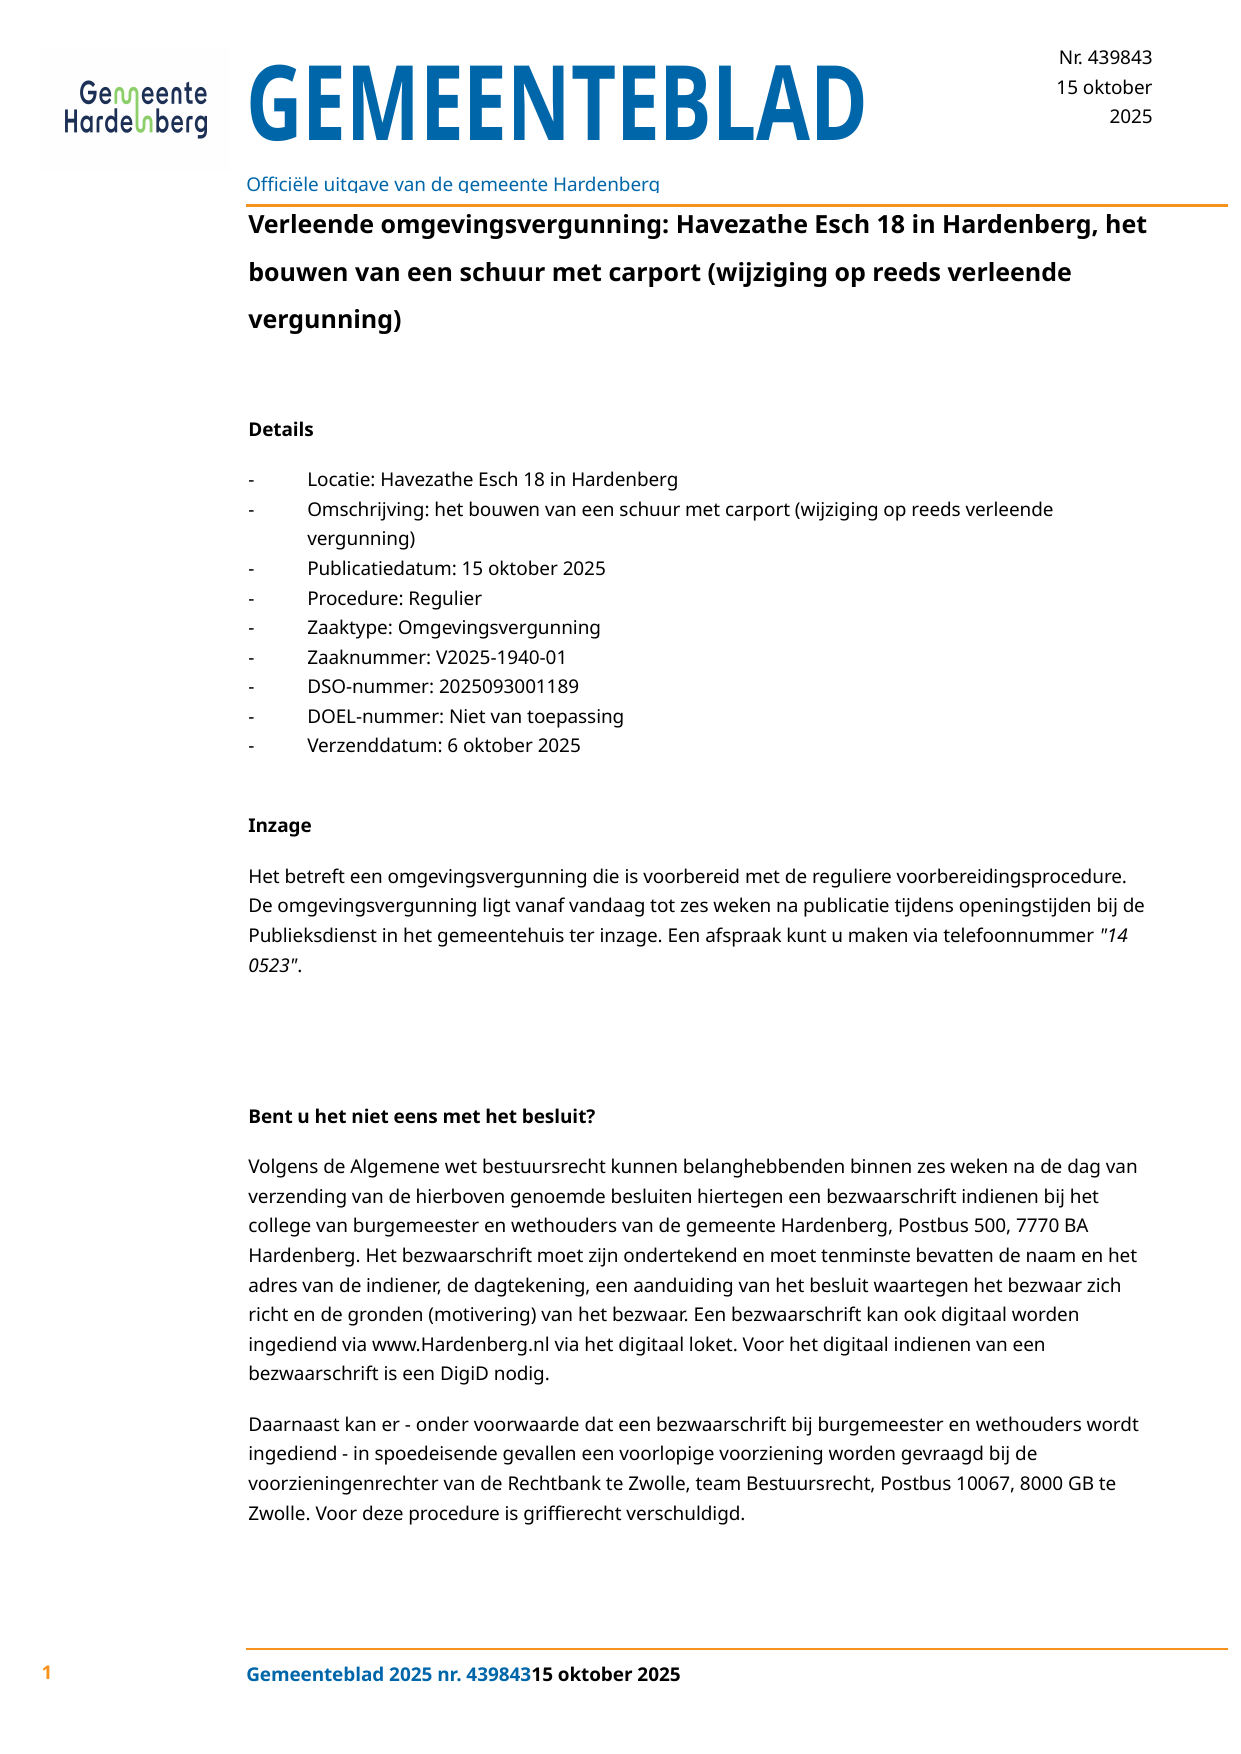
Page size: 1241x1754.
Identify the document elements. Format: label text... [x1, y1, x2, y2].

list Zaaktype: Omgevingsvergunning [248, 614, 1152, 640]
text Verleende omgevingsvergunning: Havezathe Esch 18 in Hardenberg, het bouwen van een schuur met carport (wijziging op reeds verleende vergunning) [248, 207, 1152, 336]
text Inzage [248, 813, 1152, 838]
list Verzenddatum: 6 oktober 2025 [248, 733, 1152, 758]
text Daarnaast kan er - onder voorwaarde dat een bezwaarschrift bij burgemeester en wethouders wordt ingediend - in spoedeisende gevallen een voorlopige voorziening worden gevraagd bij de voorzieningenrechter van de Rechtbank te Zwolle, team Bestuursrecht, Postbus 10067, 8000 GB te Zwolle. Voor deze procedure is griffierecht verschuldigd. [248, 1411, 1152, 1525]
list DOEL-nummer: Niet van toepassing [248, 703, 1152, 729]
picture [41, 47, 231, 172]
list Publicatiedatum: 15 oktober 2025 [248, 555, 1152, 581]
list Procedure: Regulier [248, 585, 1152, 610]
text Bent u het niet eens met het besluit? [248, 1103, 1152, 1129]
text Volgens de Algemene wet bestuursrecht kunnen belanghebbenden binnen zes weken na de dag van verzending van de hierboven genoemde besluiten hiertegen een bezwaarschrift indienen bij het college van burgemeester en wethouders van de gemeente Hardenberg, Postbus 500, 7770 BA Hardenberg. Het bezwaarschrift moet zijn ondertekend en moet tenminste bevatten de naam en het adres van de indiener, de dagtekening, een aanduiding van het besluit waartegen het bezwaar zich richt en de gronden (motivering) van het bezwaar. Een bezwaarschrift kan ook digitaal worden ingediend via www.Hardenberg.nl via het digitaal loket. Voor het digitaal indienen van een bezwaarschrift is een DigiD nodig. [248, 1153, 1152, 1386]
list Locatie: Havezathe Esch 18 in Hardenberg [248, 466, 1152, 492]
list Omschrijving: het bouwen van een schuur met carport (wijziging op reeds verleende vergunning) [248, 496, 1152, 551]
text Details [248, 416, 1152, 442]
text Het betreft een omgevingsvergunning die is voorbereid met de reguliere voorbereidingsprocedure. De omgevingsvergunning ligt vanaf vandaag tot zes weken na publicatie tijdens openingstijden bij de Publieksdienst in het gemeentehuis ter inzage. Een afspraak kunt u maken via telefoonnummer "14 0523". [248, 863, 1152, 977]
list DSO-nummer: 2025093001189 [248, 673, 1152, 699]
list Zaaknummer: V2025-1940-01 [248, 644, 1152, 669]
